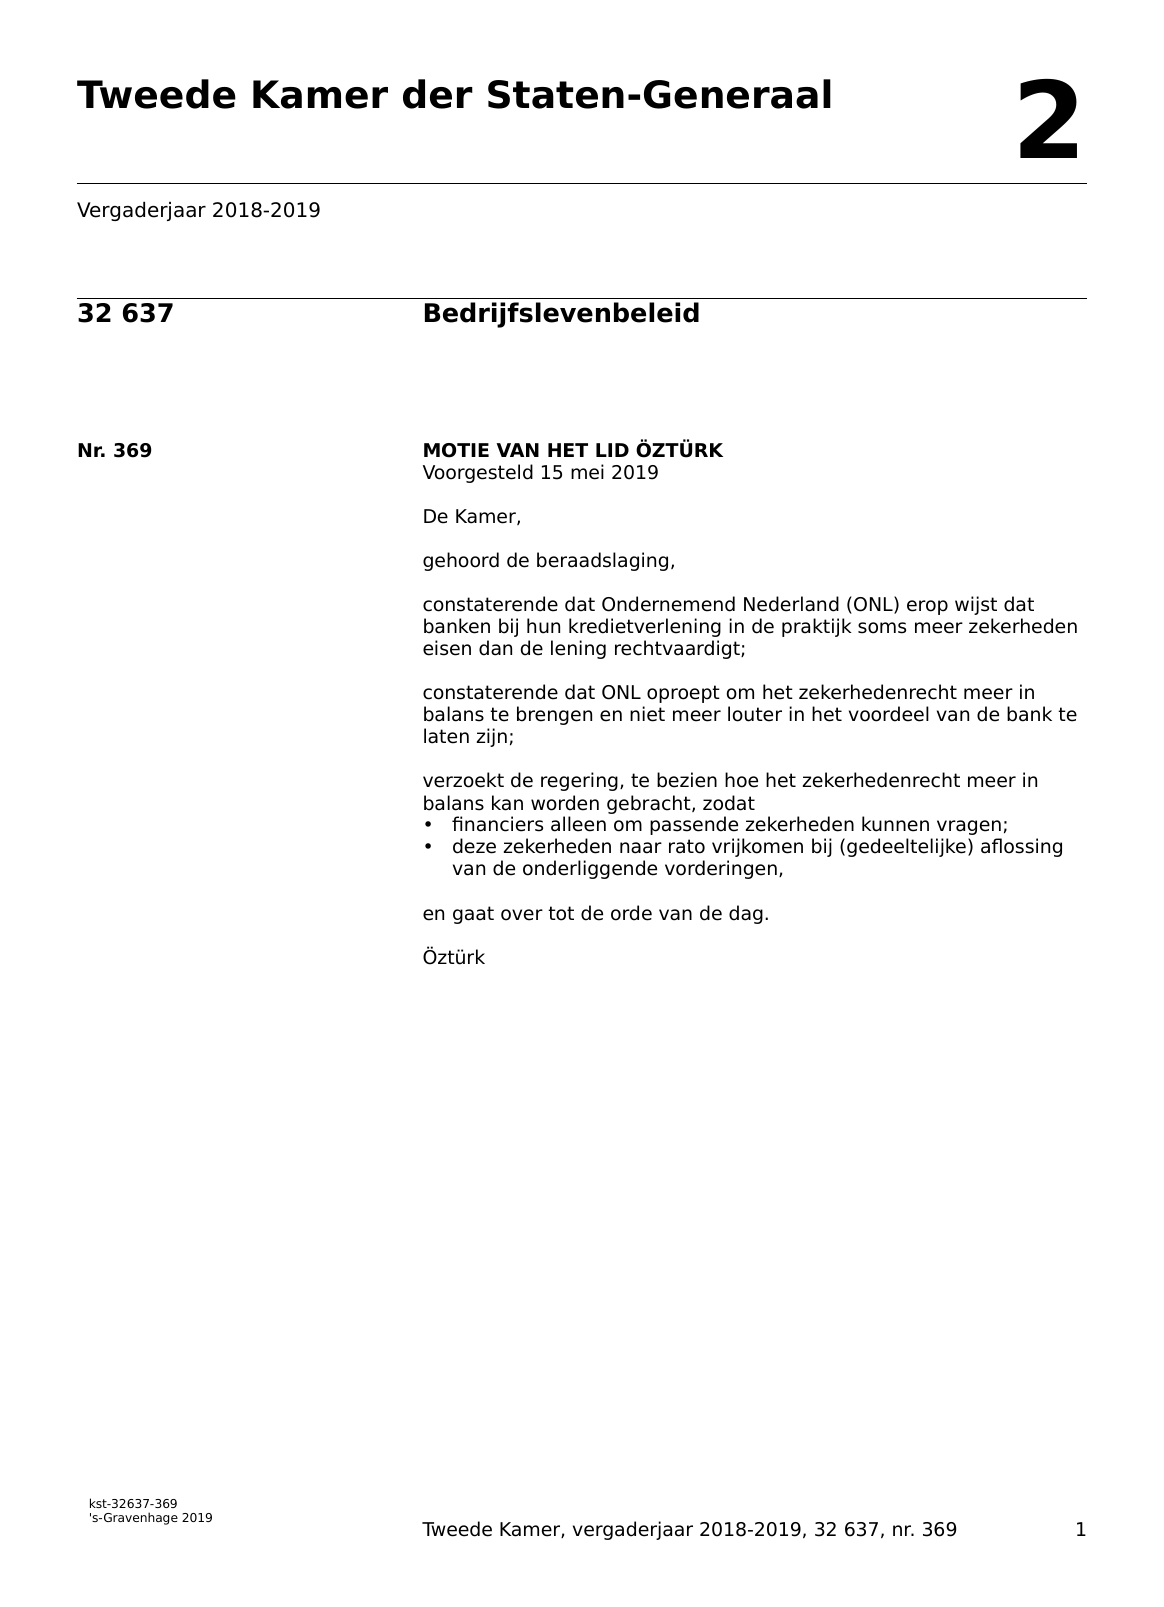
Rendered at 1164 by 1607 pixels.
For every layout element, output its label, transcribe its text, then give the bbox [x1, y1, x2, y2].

text • deze zekerheden naar rato vrijkomen bij (gedeeltelijke) aflossing van de onderliggende vorderingen, [422, 836, 1087, 880]
subtitle 32 637 Bedrijfslevenbeleid [77, 299, 1087, 329]
text gehoord de beraadslaging, [422, 550, 1087, 572]
text en gaat over tot de orde van de dag. [422, 902, 1087, 924]
subtitle Nr. 369 MOTIE VAN HET LID ÖZTÜRK [77, 440, 1087, 462]
table_cell Vergaderjaar 2018-2019 [77, 184, 1087, 298]
text Öztürk [422, 947, 1087, 969]
text 's-Gravenhage 2019 [88, 1511, 323, 1525]
text Voorgesteld 15 mei 2019 [422, 462, 1087, 484]
text constaterende dat ONL oproept om het zekerhedenrecht meer in balans te brengen en niet meer louter in het voordeel van de bank te laten zijn; [422, 682, 1087, 748]
text • financiers alleen om passende zekerheden kunnen vragen; [422, 814, 1087, 836]
text De Kamer, [422, 506, 1087, 528]
text kst-32637-369 [88, 1497, 323, 1511]
text verzoekt de regering, te bezien hoe het zekerhedenrecht meer in balans kan worden gebracht, zodat [422, 770, 1087, 814]
table_header Tweede Kamer der Staten-Generaal [77, 59, 886, 183]
table_header 2 [886, 59, 1087, 183]
text constaterende dat Ondernemend Nederland (ONL) erop wijst dat banken bij hun kredietverlening in de praktijk soms meer zekerheden eisen dan de lening rechtvaardigt; [422, 594, 1087, 660]
